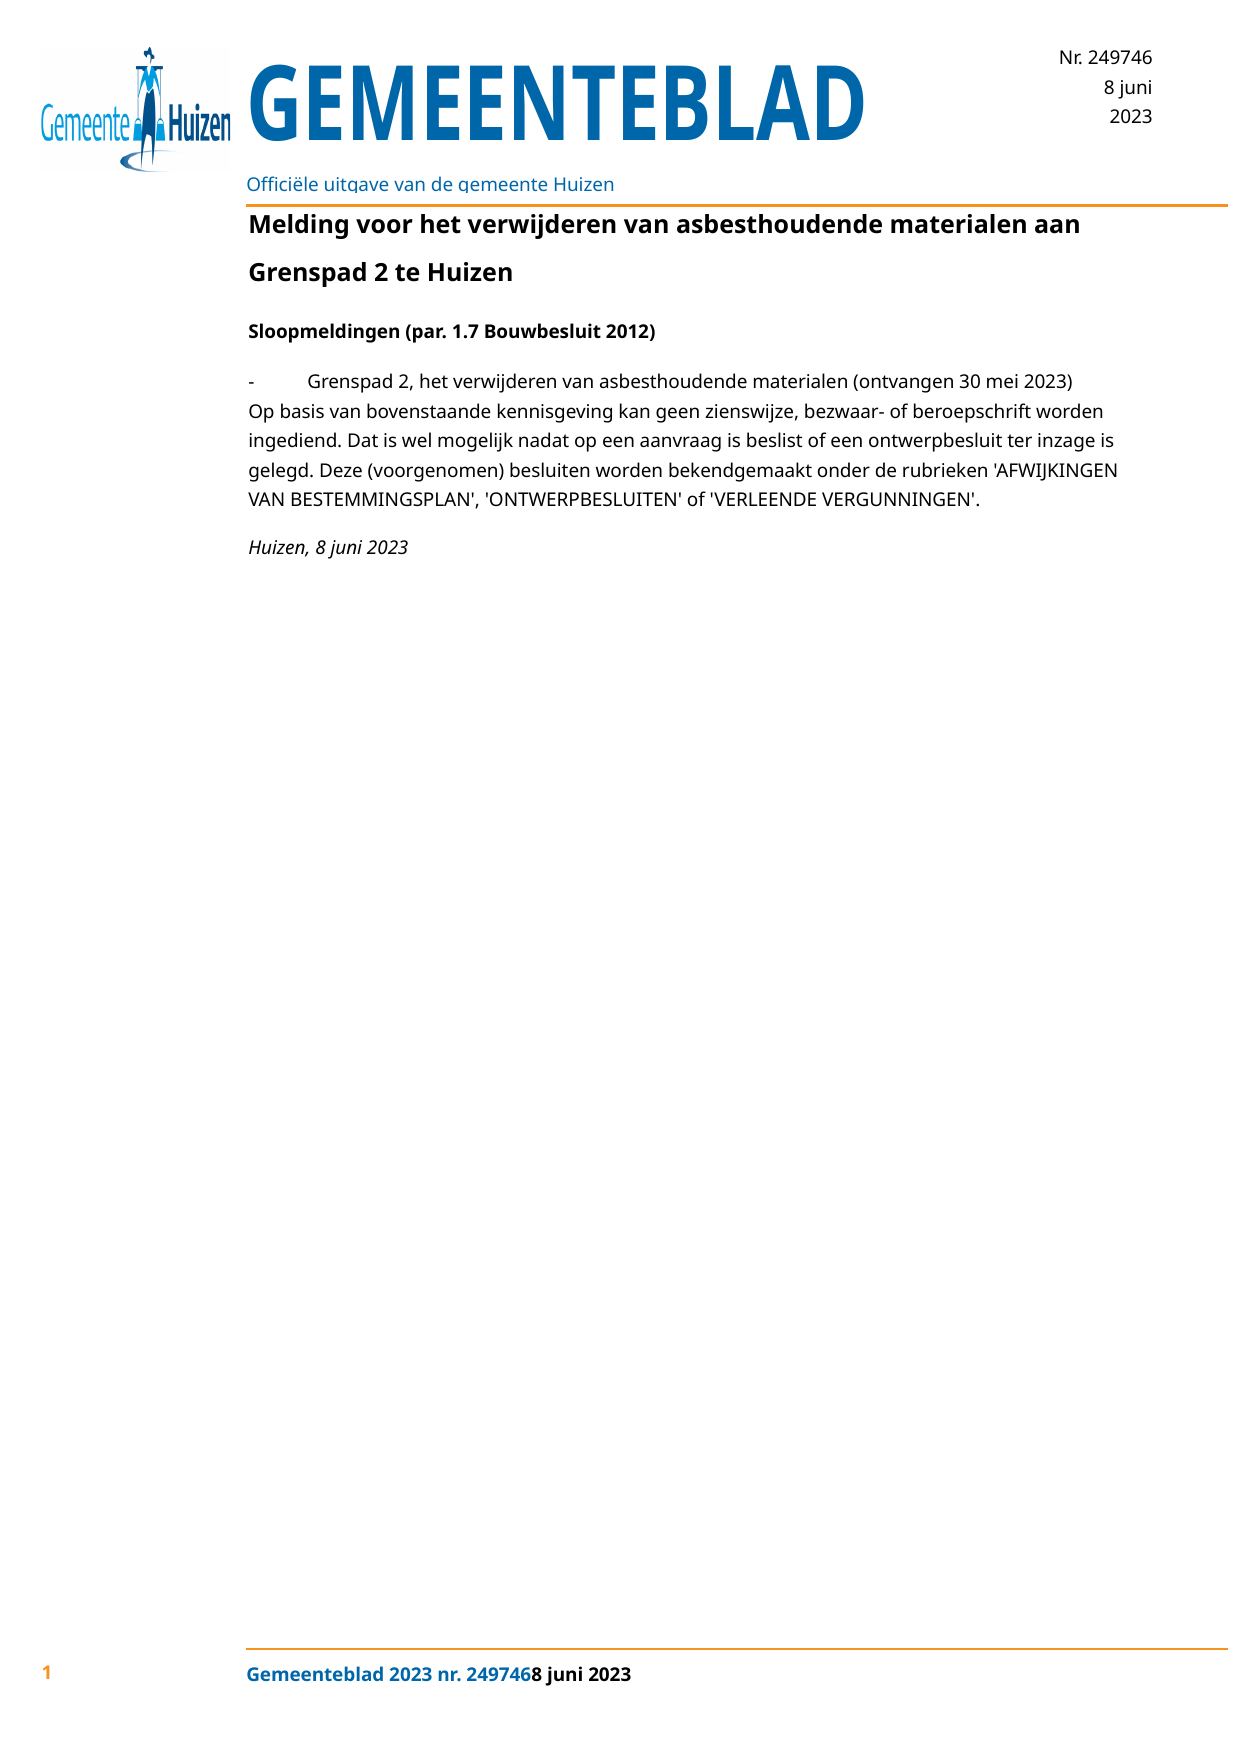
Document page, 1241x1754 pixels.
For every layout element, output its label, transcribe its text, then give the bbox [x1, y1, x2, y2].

text Huizen, 8 juni 2023 [248, 534, 1152, 560]
text Melding voor het verwijderen van asbesthoudende materialen aan Grenspad 2 te Huizen [248, 207, 1152, 288]
picture [41, 47, 231, 172]
text Sloopmeldingen (par. 1.7 Bouwbesluit 2012) [248, 318, 1152, 344]
text Op basis van bovenstaande kennisgeving kan geen zienswijze, bezwaar- of beroepschrift worden ingediend. Dat is wel mogelijk nadat op een aanvraag is beslist of een ontwerpbesluit ter inzage is gelegd. Deze (voorgenomen) besluiten worden bekendgemaakt onder de rubrieken 'AFWIJKINGEN VAN BESTEMMINGSPLAN', 'ONTWERPBESLUITEN' of 'VERLEENDE VERGUNNINGEN'. [248, 398, 1152, 512]
list Grenspad 2, het verwijderen van asbesthoudende materialen (ontvangen 30 mei 2023) [248, 368, 1152, 394]
